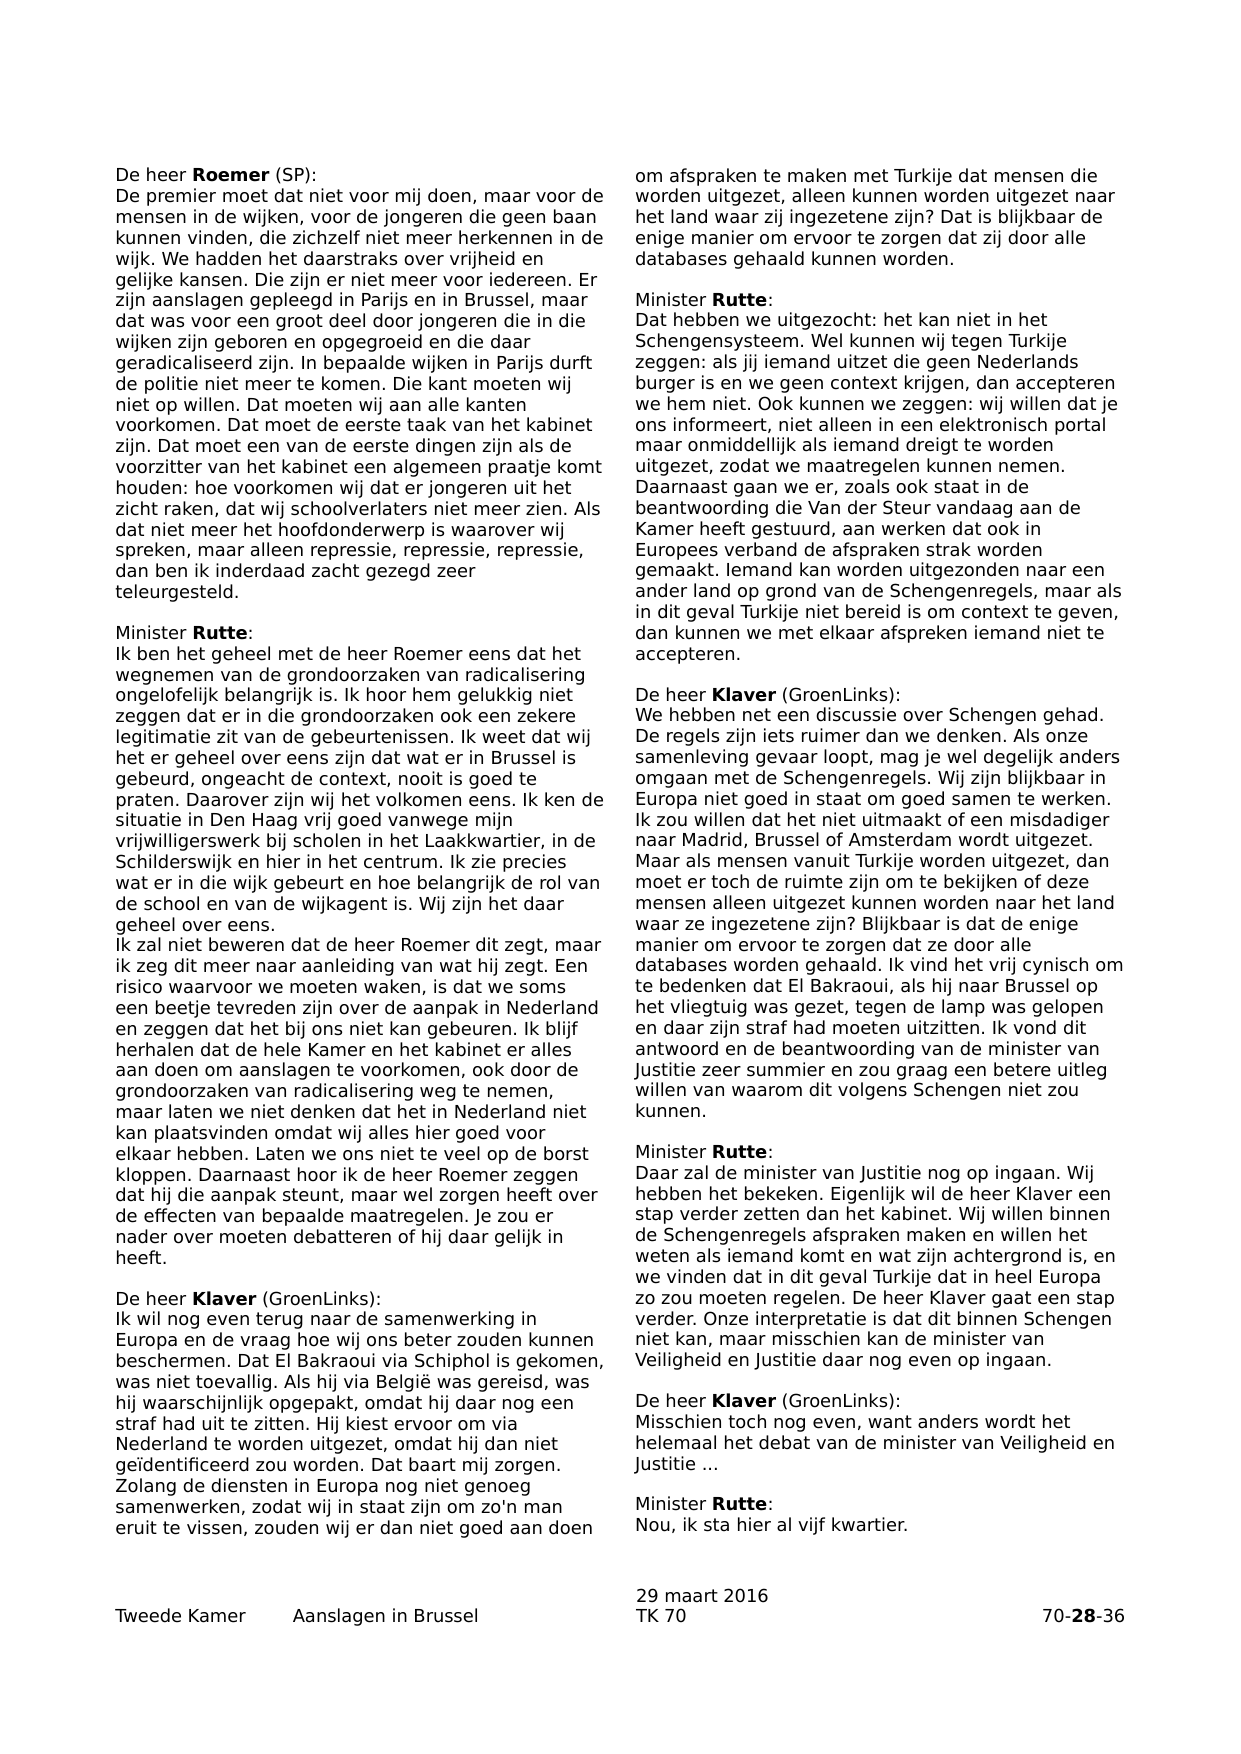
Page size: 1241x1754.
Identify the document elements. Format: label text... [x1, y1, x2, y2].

text De premier moet dat niet voor mij doen, maar voor de mensen in de wijken, voor de jongeren die geen baan kunnen vinden, die zichzelf niet meer herkennen in de wijk. We hadden het daarstraks over vrijheid en gelijke kansen. Die zijn er niet meer voor iedereen. Er zijn aanslagen gepleegd in Parijs en in Brussel, maar dat was voor een groot deel door jongeren die in die wijken zijn geboren en opgegroeid en die daar geradicaliseerd zijn. In bepaalde wijken in Parijs durft de politie niet meer te komen. Die kant moeten wij niet op willen. Dat moeten wij aan alle kanten voorkomen. Dat moet de eerste taak van het kabinet zijn. Dat moet een van de eerste dingen zijn als de voorzitter van het kabinet een algemeen praatje komt houden: hoe voorkomen wij dat er jongeren uit het zicht raken, dat wij schoolverlaters niet meer zien. Als dat niet meer het hoofdonderwerp is waarover wij spreken, maar alleen repressie, repressie, repressie, dan ben ik inderdaad zacht gezegd zeer teleurgesteld. [115, 186, 605, 603]
text Minister Rutte: [115, 623, 605, 643]
text om afspraken te maken met Turkije dat mensen die worden uitgezet, alleen kunnen worden uitgezet naar het land waar zij ingezetene zijn? Dat is blijkbaar de enige manier om ervoor te zorgen dat zij door alle databases gehaald kunnen worden. [635, 165, 1125, 269]
text Minister Rutte: [635, 289, 1125, 310]
text Minister Rutte: [635, 1494, 1125, 1515]
text De heer Klaver (GroenLinks): [635, 684, 1125, 705]
text Ik ben het geheel met de heer Roemer eens dat het wegnemen van de grondoorzaken van radicalisering ongelofelijk belangrijk is. Ik hoor hem gelukkig niet zeggen dat er in die grondoorzaken ook een zekere legitimatie zit van de gebeurtenissen. Ik weet dat wij het er geheel over eens zijn dat wat er in Brussel is gebeurd, ongeacht de context, nooit is goed te praten. Daarover zijn wij het volkomen eens. Ik ken de situatie in Den Haag vrij goed vanwege mijn vrijwilligerswerk bij scholen in het Laakkwartier, in de Schilderswijk en hier in het centrum. Ik zie precies wat er in die wijk gebeurt en hoe belangrijk de rol van de school en van de wijkagent is. Wij zijn het daar geheel over eens. [115, 643, 605, 935]
text Ik wil nog even terug naar de samenwerking in Europa en de vraag hoe wij ons beter zouden kunnen beschermen. Dat El Bakraoui via Schiphol is gekomen, was niet toevallig. Als hij via België was gereisd, was hij waarschijnlijk opgepakt, omdat hij daar nog een straf had uit te zitten. Hij kiest ervoor om via Nederland te worden uitgezet, omdat hij dan niet geïdentificeerd zou worden. Dat baart mij zorgen. Zolang de diensten in Europa nog niet genoeg samenwerken, zodat wij in staat zijn om zo'n man eruit te vissen, zouden wij er dan niet goed aan doen [115, 1309, 605, 1538]
text Ik zal niet beweren dat de heer Roemer dit zegt, maar ik zeg dit meer naar aanleiding van wat hij zegt. Een risico waarvoor we moeten waken, is dat we soms een beetje tevreden zijn over de aanpak in Nederland en zeggen dat het bij ons niet kan gebeuren. Ik blijf herhalen dat de hele Kamer en het kabinet er alles aan doen om aanslagen te voorkomen, ook door de grondoorzaken van radicalisering weg te nemen, maar laten we niet denken dat het in Nederland niet kan plaatsvinden omdat wij alles hier goed voor elkaar hebben. Laten we ons niet te veel op de borst kloppen. Daarnaast hoor ik de heer Roemer zeggen dat hij die aanpak steunt, maar wel zorgen heeft over de effecten van bepaalde maatregelen. Je zou er nader over moeten debatteren of hij daar gelijk in heeft. [115, 935, 605, 1268]
text De heer Klaver (GroenLinks): [115, 1288, 605, 1309]
text Dat hebben we uitgezocht: het kan niet in het Schengensysteem. Wel kunnen wij tegen Turkije zeggen: als jij iemand uitzet die geen Nederlands burger is en we geen context krijgen, dan accepteren we hem niet. Ook kunnen we zeggen: wij willen dat je ons informeert, niet alleen in een elektronisch portal maar onmiddellijk als iemand dreigt te worden uitgezet, zodat we maatregelen kunnen nemen. Daarnaast gaan we er, zoals ook staat in de beantwoording die Van der Steur vandaag aan de Kamer heeft gestuurd, aan werken dat ook in Europees verband de afspraken strak worden gemaakt. Iemand kan worden uitgezonden naar een ander land op grond van de Schengenregels, maar als in dit geval Turkije niet bereid is om context te geven, dan kunnen we met elkaar afspreken iemand niet te accepteren. [635, 310, 1125, 664]
text De heer Klaver (GroenLinks): [635, 1391, 1125, 1412]
text We hebben net een discussie over Schengen gehad. De regels zijn iets ruimer dan we denken. Als onze samenleving gevaar loopt, mag je wel degelijk anders omgaan met de Schengenregels. Wij zijn blijkbaar in Europa niet goed in staat om goed samen te werken. Ik zou willen dat het niet uitmaakt of een misdadiger naar Madrid, Brussel of Amsterdam wordt uitgezet. Maar als mensen vanuit Turkije worden uitgezet, dan moet er toch de ruimte zijn om te bekijken of deze mensen alleen uitgezet kunnen worden naar het land waar ze ingezetene zijn? Blijkbaar is dat de enige manier om ervoor te zorgen dat ze door alle databases worden gehaald. Ik vind het vrij cynisch om te bedenken dat El Bakraoui, als hij naar Brussel op het vliegtuig was gezet, tegen de lamp was gelopen en daar zijn straf had moeten uitzitten. Ik vond dit antwoord en de beantwoording van de minister van Justitie zeer summier en zou graag een betere uitleg willen van waarom dit volgens Schengen niet zou kunnen. [635, 705, 1125, 1122]
text Daar zal de minister van Justitie nog op ingaan. Wij hebben het bekeken. Eigenlijk wil de heer Klaver een stap verder zetten dan het kabinet. Wij willen binnen de Schengenregels afspraken maken en willen het weten als iemand komt en wat zijn achtergrond is, en we vinden dat in dit geval Turkije dat in heel Europa zo zou moeten regelen. De heer Klaver gaat een stap verder. Onze interpretatie is dat dit binnen Schengen niet kan, maar misschien kan de minister van Veiligheid en Justitie daar nog even op ingaan. [635, 1162, 1125, 1371]
text De heer Roemer (SP): [115, 165, 605, 186]
text Minister Rutte: [635, 1142, 1125, 1162]
text Misschien toch nog even, want anders wordt het helemaal het debat van de minister van Veiligheid en Justitie ... [635, 1412, 1125, 1474]
text Nou, ik sta hier al vijf kwartier. [635, 1515, 1125, 1536]
